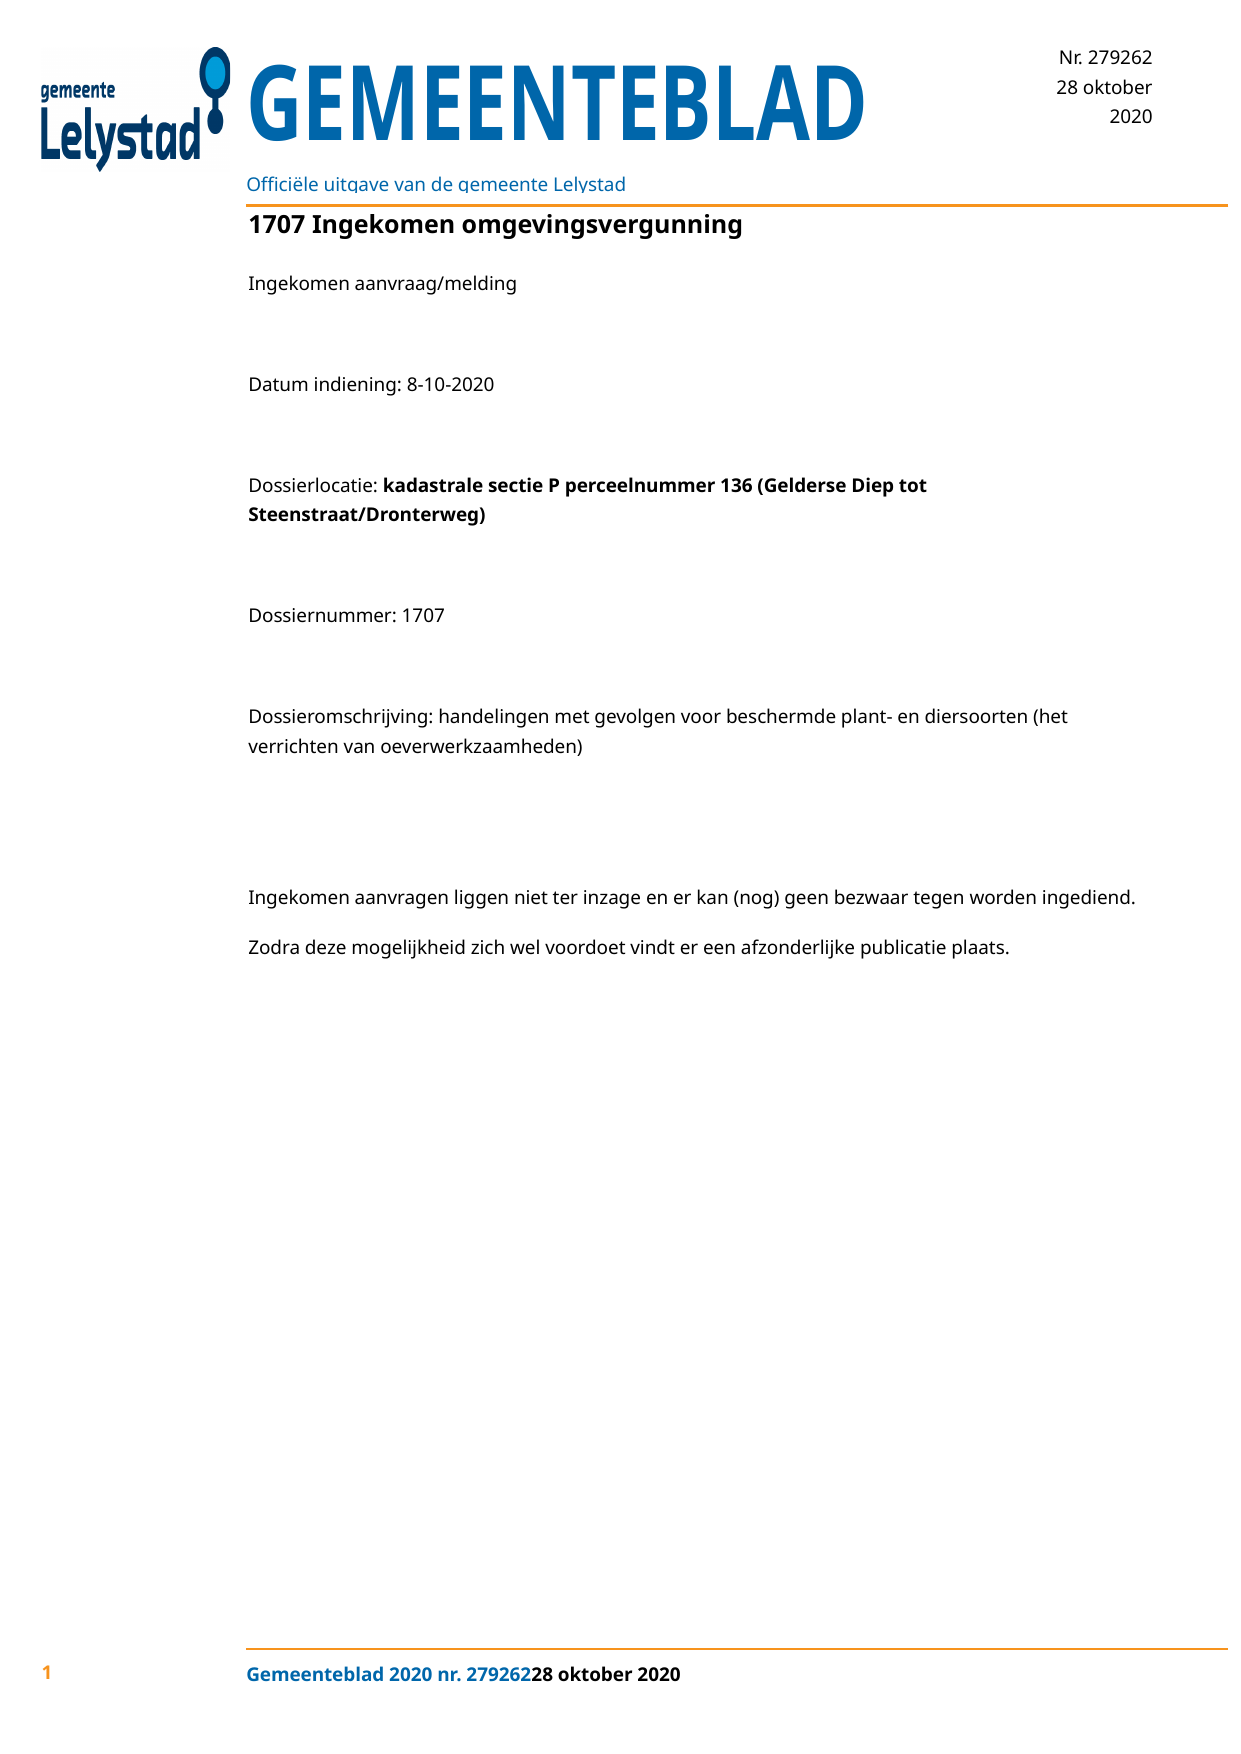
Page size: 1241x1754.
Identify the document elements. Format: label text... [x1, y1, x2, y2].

text Dossierlocatie: kadastrale sectie P perceelnummer 136 (Gelderse Diep tot Steenstraat/Dronterweg) [248, 472, 1152, 527]
text Dossieromschrijving: handelingen met gevolgen voor beschermde plant- en diersoorten (het verrichten van oeverwerkzaamheden) [248, 703, 1152, 758]
text Ingekomen aanvraag/melding [248, 270, 1152, 296]
text Zodra deze mogelijkheid zich wel voordoet vindt er een afzonderlijke publicatie plaats. [248, 934, 1152, 960]
text 1707 Ingekomen omgevingsvergunning [248, 207, 1152, 241]
text Datum indiening: 8-10-2020 [248, 371, 1152, 397]
picture [41, 47, 231, 172]
text Dossiernummer: 1707 [248, 602, 1152, 628]
text Ingekomen aanvragen liggen niet ter inzage en er kan (nog) geen bezwaar tegen worden ingediend. [248, 884, 1152, 910]
